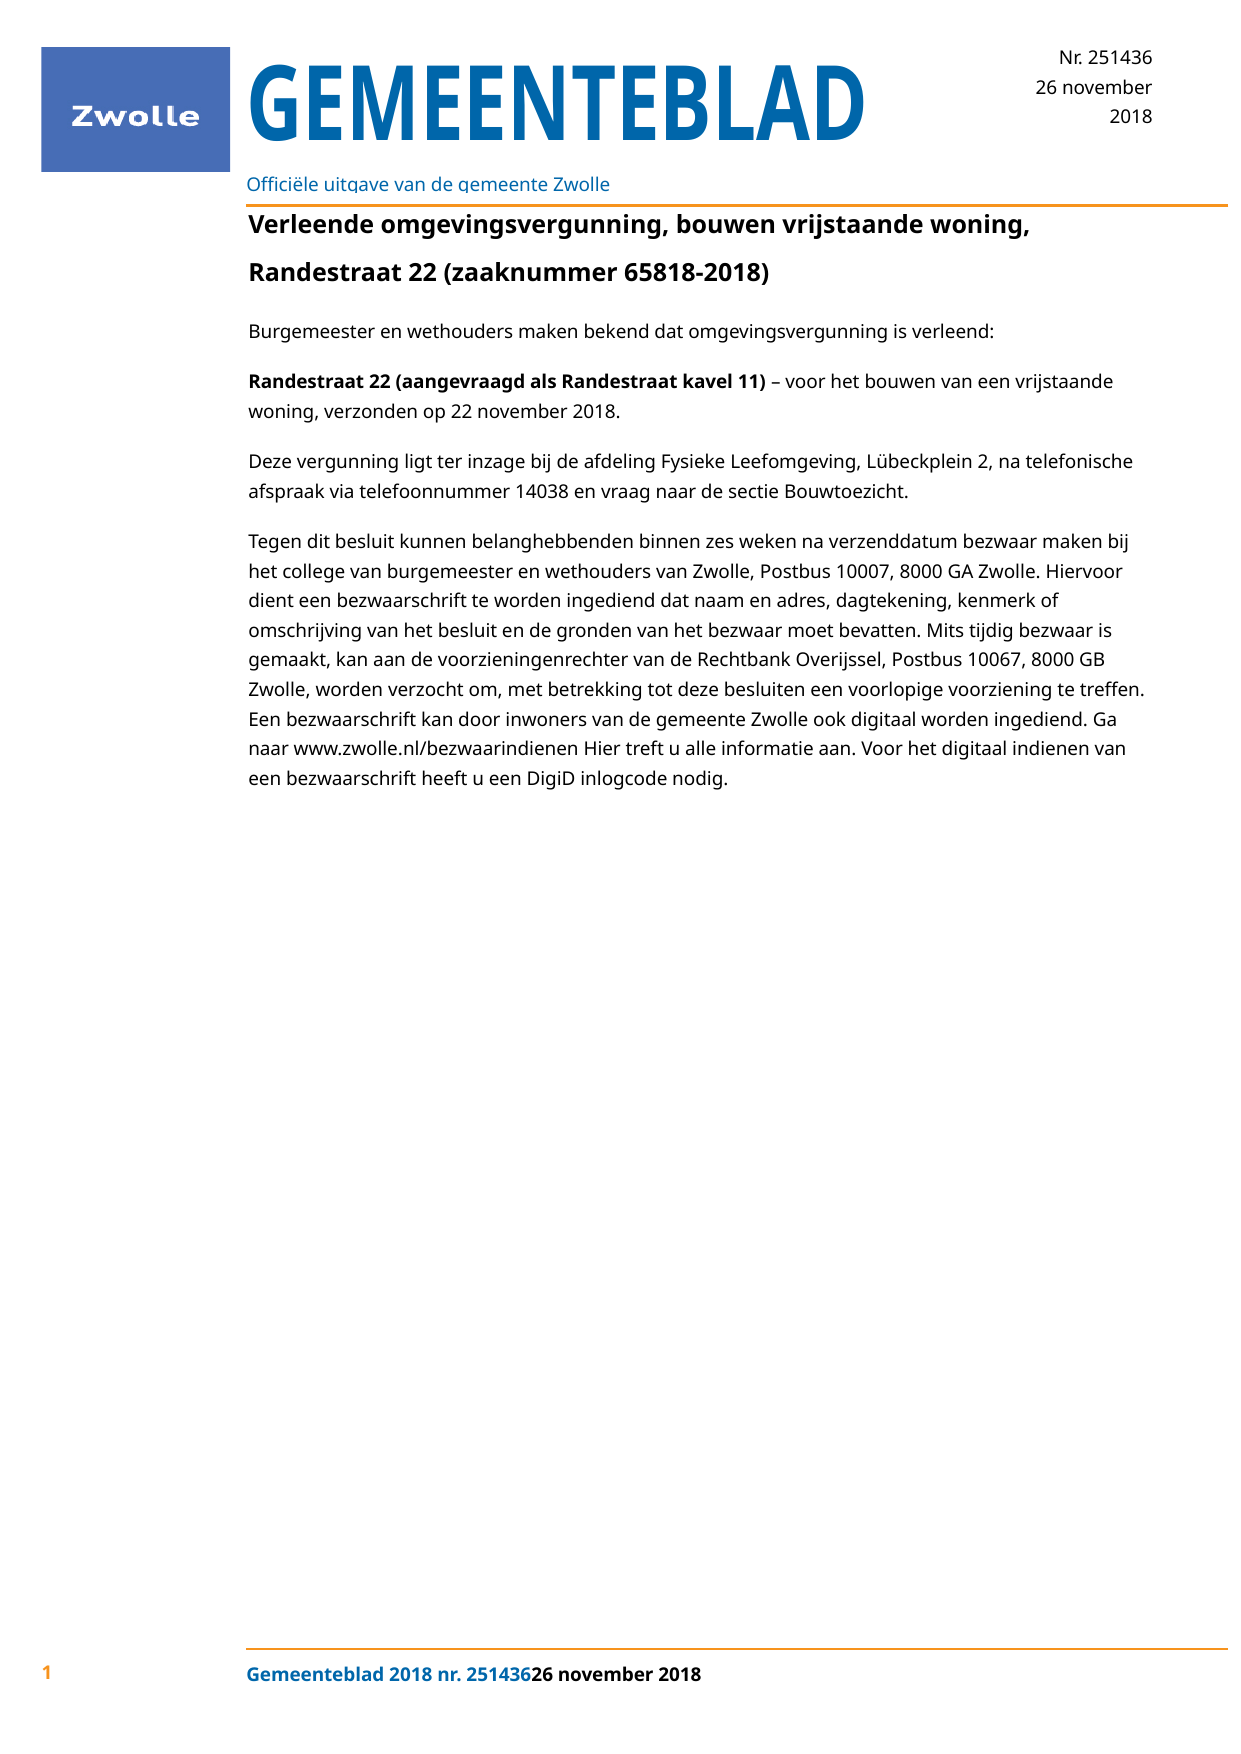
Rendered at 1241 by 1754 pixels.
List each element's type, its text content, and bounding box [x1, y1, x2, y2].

text Tegen dit besluit kunnen belanghebbenden binnen zes weken na verzenddatum bezwaar maken bij het college van burgemeester en wethouders van Zwolle, Postbus 10007, 8000 GA Zwolle. Hiervoor dient een bezwaarschrift te worden ingediend dat naam en adres, dagtekening, kenmerk of omschrijving van het besluit en de gronden van het bezwaar moet bevatten. Mits tijdig bezwaar is gemaakt, kan aan de voorzieningenrechter van de Rechtbank Overijssel, Postbus 10067, 8000 GB Zwolle, worden verzocht om, met betrekking tot deze besluiten een voorlopige voorziening te treffen. Een bezwaarschrift kan door inwoners van de gemeente Zwolle ook digitaal worden ingediend. Ga naar www.zwolle.nl/bezwaarindienen Hier treft u alle informatie aan. Voor het digitaal indienen van een bezwaarschrift heeft u een DigiD inlogcode nodig. [248, 528, 1152, 791]
text Verleende omgevingsvergunning, bouwen vrijstaande woning, Randestraat 22 (zaaknummer 65818-2018) [248, 207, 1152, 288]
text Burgemeester en wethouders maken bekend dat omgevingsvergunning is verleend: [248, 318, 1152, 344]
text Deze vergunning ligt ter inzage bij de afdeling Fysieke Leefomgeving, Lübeckplein 2, na telefonische afspraak via telefoonnummer 14038 en vraag naar de sectie Bouwtoezicht. [248, 448, 1152, 504]
picture [41, 47, 231, 172]
text Randestraat 22 (aangevraagd als Randestraat kavel 11) – voor het bouwen van een vrijstaande woning, verzonden op 22 november 2018. [248, 368, 1152, 424]
